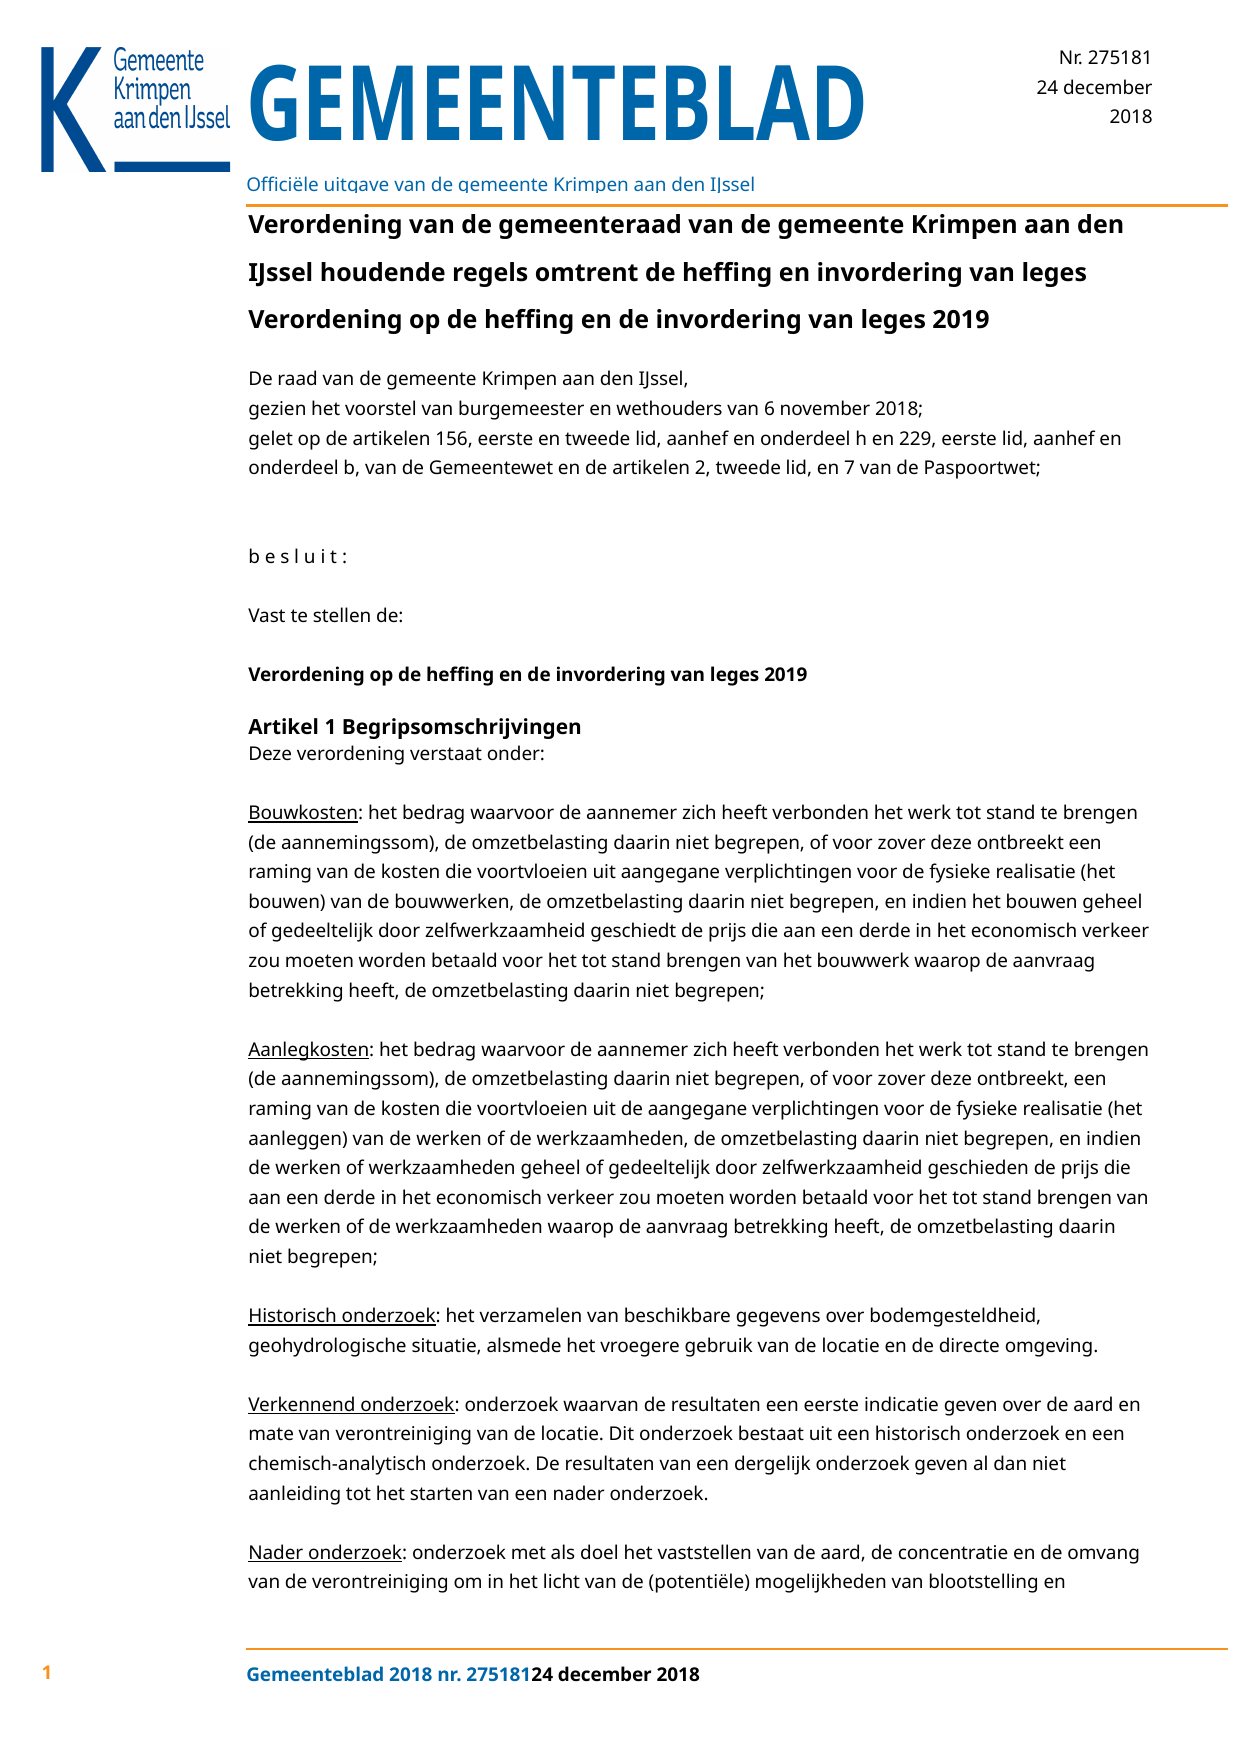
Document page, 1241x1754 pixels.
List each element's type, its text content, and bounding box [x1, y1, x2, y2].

text Artikel 1 Begripsomschrijvingen [248, 712, 1152, 740]
text gezien het voorstel van burgemeester en wethouders van 6 november 2018; [248, 395, 1152, 421]
picture [41, 47, 231, 172]
text Verordening op de heffing en de invordering van leges 2019 [248, 661, 1152, 687]
text De raad van de gemeente Krimpen aan den IJssel, [248, 366, 1152, 391]
text Verkennend onderzoek: onderzoek waarvan de resultaten een eerste indicatie geven over de aard en mate van verontreiniging van de locatie. Dit onderzoek bestaat uit een historisch onderzoek en een chemisch-analytisch onderzoek. De resultaten van een dergelijk onderzoek geven al dan niet aanleiding tot het starten van een nader onderzoek. [248, 1391, 1152, 1506]
text Bouwkosten: het bedrag waarvoor de aannemer zich heeft verbonden het werk tot stand te brengen (de aannemingssom), de omzetbelasting daarin niet begrepen, of voor zover deze ontbreekt een raming van de kosten die voortvloeien uit aangegane verplichtingen voor de fysieke realisatie (het bouwen) van de bouwwerken, de omzetbelasting daarin niet begrepen, en indien het bouwen geheel of gedeeltelijk door zelfwerkzaamheid geschiedt de prijs die aan een derde in het economisch verkeer zou moeten worden betaald voor het tot stand brengen van het bouwwerk waarop de aanvraag betrekking heeft, de omzetbelasting daarin niet begrepen; [248, 799, 1152, 1003]
text gelet op de artikelen 156, eerste en tweede lid, aanhef en onderdeel h en 229, eerste lid, aanhef en onderdeel b, van de Gemeentewet en de artikelen 2, tweede lid, en 7 van de Paspoortwet; [248, 425, 1152, 480]
text Deze verordening verstaat onder: [248, 740, 1152, 766]
text Verordening van de gemeenteraad van de gemeente Krimpen aan den IJssel houdende regels omtrent de heffing en invordering van leges Verordening op de heffing en de invordering van leges 2019 [248, 207, 1152, 336]
text Historisch onderzoek: het verzamelen van beschikbare gegevens over bodemgesteldheid, geohydrologische situatie, alsmede het vroegere gebruik van de locatie en de directe omgeving. [248, 1302, 1152, 1358]
text b e s l u i t : [248, 543, 1152, 569]
text Aanlegkosten: het bedrag waarvoor de aannemer zich heeft verbonden het werk tot stand te brengen (de aannemingssom), de omzetbelasting daarin niet begrepen, of voor zover deze ontbreekt, een raming van de kosten die voortvloeien uit de aangegane verplichtingen voor de fysieke realisatie (het aanleggen) van de werken of de werkzaamheden, de omzetbelasting daarin niet begrepen, en indien de werken of werkzaamheden geheel of gedeeltelijk door zelfwerkzaamheid geschieden de prijs die aan een derde in het economisch verkeer zou moeten worden betaald voor het tot stand brengen van de werken of de werkzaamheden waarop de aanvraag betrekking heeft, de omzetbelasting daarin niet begrepen; [248, 1036, 1152, 1269]
text Nader onderzoek: onderzoek met als doel het vaststellen van de aard, de concentratie en de omvang van de verontreiniging om in het licht van de (potentiële) mogelijkheden van blootstelling en [248, 1539, 1152, 1594]
text Vast te stellen de: [248, 602, 1152, 628]
